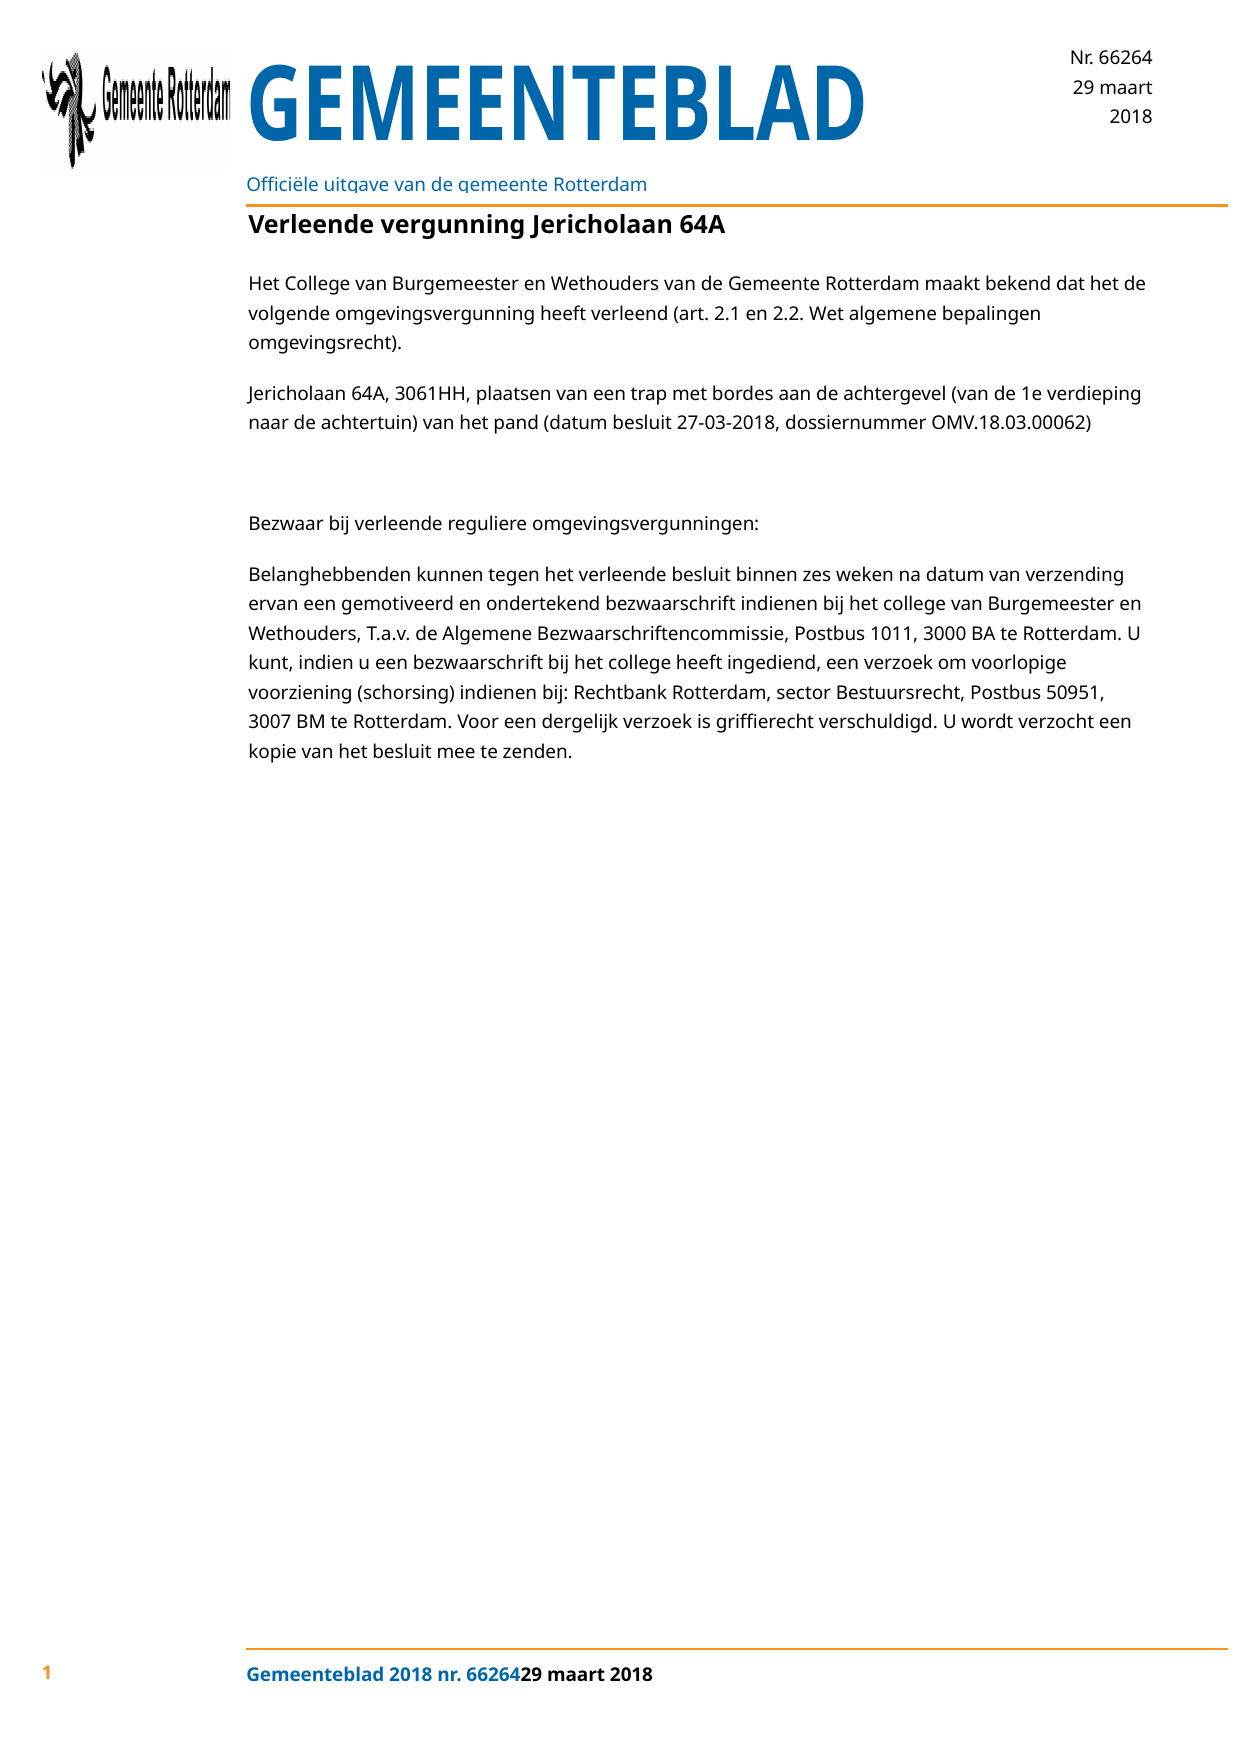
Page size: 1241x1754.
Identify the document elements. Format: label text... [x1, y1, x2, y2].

text Jericholaan 64A, 3061HH, plaatsen van een trap met bordes aan de achtergevel (van de 1e verdieping naar de achtertuin) van het pand (datum besluit 27-03-2018, dossiernummer OMV.18.03.00062) [248, 380, 1152, 435]
text Bezwaar bij verleende reguliere omgevingsvergunningen: [248, 510, 1152, 536]
picture [41, 47, 231, 172]
text Belanghebbenden kunnen tegen het verleende besluit binnen zes weken na datum van verzending ervan een gemotiveerd en ondertekend bezwaarschrift indienen bij het college van Burgemeester en Wethouders, T.a.v. de Algemene Bezwaarschriftencommissie, Postbus 1011, 3000 BA te Rotterdam. U kunt, indien u een bezwaarschrift bij het college heeft ingediend, een verzoek om voorlopige voorziening (schorsing) indienen bij: Rechtbank Rotterdam, sector Bestuursrecht, Postbus 50951, 3007 BM te Rotterdam. Voor een dergelijk verzoek is griffierecht verschuldigd. U wordt verzocht een kopie van het besluit mee te zenden. [248, 561, 1152, 764]
text Het College van Burgemeester en Wethouders van de Gemeente Rotterdam maakt bekend dat het de volgende omgevingsvergunning heeft verleend (art. 2.1 en 2.2. Wet algemene bepalingen omgevingsrecht). [248, 270, 1152, 355]
text Verleende vergunning Jericholaan 64A [248, 207, 1152, 241]
